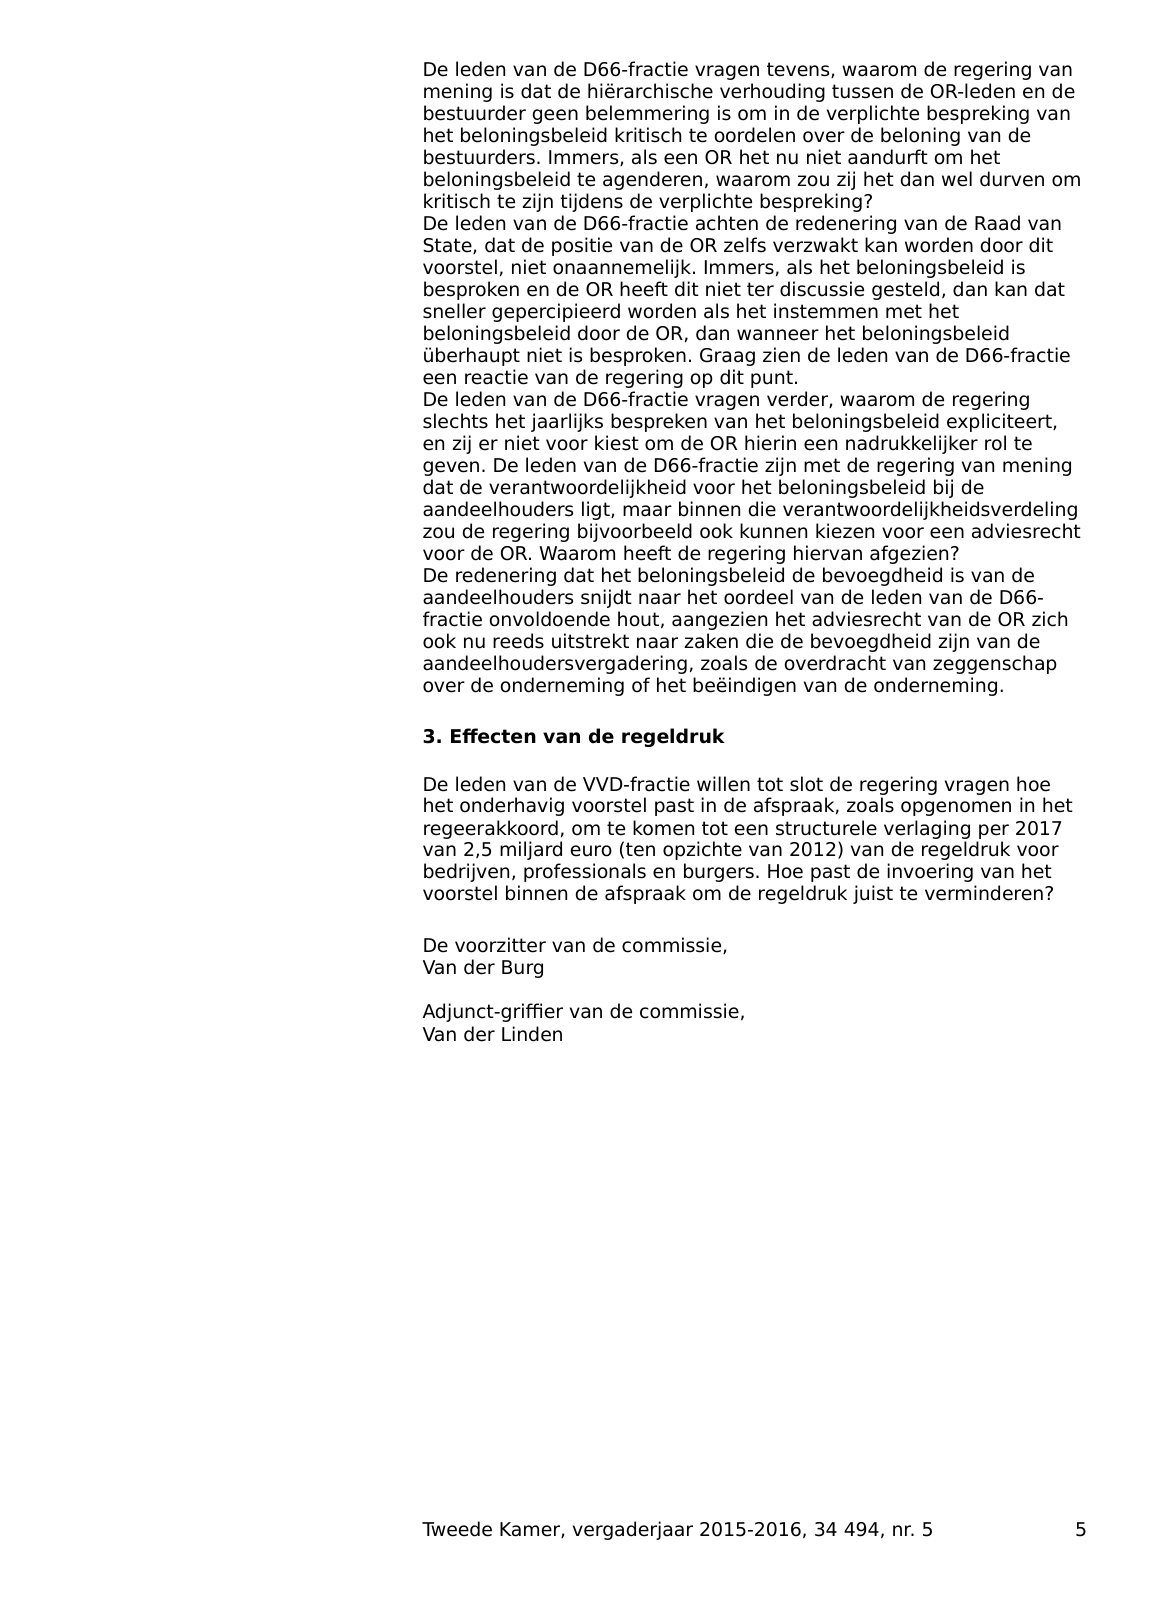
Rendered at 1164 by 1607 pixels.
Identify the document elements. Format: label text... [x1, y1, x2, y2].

text De leden van de VVD-fractie willen tot slot de regering vragen hoe het onderhavig voorstel past in de afspraak, zoals opgenomen in het regeerakkoord, om te komen tot een structurele verlaging per 2017 van 2,5 miljard euro (ten opzichte van 2012) van de regeldruk voor bedrijven, professionals en burgers. Hoe past de invoering van het voorstel binnen de afspraak om de regeldruk juist te verminderen? [422, 773, 1087, 905]
text De leden van de D66-fractie vragen verder, waarom de regering slechts het jaarlijks bespreken van het beloningsbeleid expliciteert, en zij er niet voor kiest om de OR hierin een nadrukkelijker rol te geven. De leden van de D66-fractie zijn met de regering van mening dat de verantwoordelijkheid voor het beloningsbeleid bij de aandeelhouders ligt, maar binnen die verantwoordelijkheidsverdeling zou de regering bijvoorbeeld ook kunnen kiezen voor een adviesrecht voor de OR. Waarom heeft de regering hiervan afgezien? [422, 389, 1087, 564]
text De voorzitter van de commissie, Van der Burg [422, 935, 1087, 979]
subtitle 3. Effecten van de regeldruk [422, 726, 1087, 748]
text Adjunct-griffier van de commissie, Van der Linden [422, 1001, 1087, 1045]
text De leden van de D66-fractie vragen tevens, waarom de regering van mening is dat de hiërarchische verhouding tussen de OR-leden en de bestuurder geen belemmering is om in de verplichte bespreking van het beloningsbeleid kritisch te oordelen over de beloning van de bestuurders. Immers, als een OR het nu niet aandurft om het beloningsbeleid te agenderen, waarom zou zij het dan wel durven om kritisch te zijn tijdens de verplichte bespreking? [422, 59, 1087, 213]
text De redenering dat het beloningsbeleid de bevoegdheid is van de aandeelhouders snijdt naar het oordeel van de leden van de D66-fractie onvoldoende hout, aangezien het adviesrecht van de OR zich ook nu reeds uitstrekt naar zaken die de bevoegdheid zijn van de aandeelhoudersvergadering, zoals de overdracht van zeggenschap over de onderneming of het beëindigen van de onderneming. [422, 564, 1087, 696]
text De leden van de D66-fractie achten de redenering van de Raad van State, dat de positie van de OR zelfs verzwakt kan worden door dit voorstel, niet onaannemelijk. Immers, als het beloningsbeleid is besproken en de OR heeft dit niet ter discussie gesteld, dan kan dat sneller gepercipieerd worden als het instemmen met het beloningsbeleid door de OR, dan wanneer het beloningsbeleid überhaupt niet is besproken. Graag zien de leden van de D66-fractie een reactie van de regering op dit punt. [422, 213, 1087, 389]
